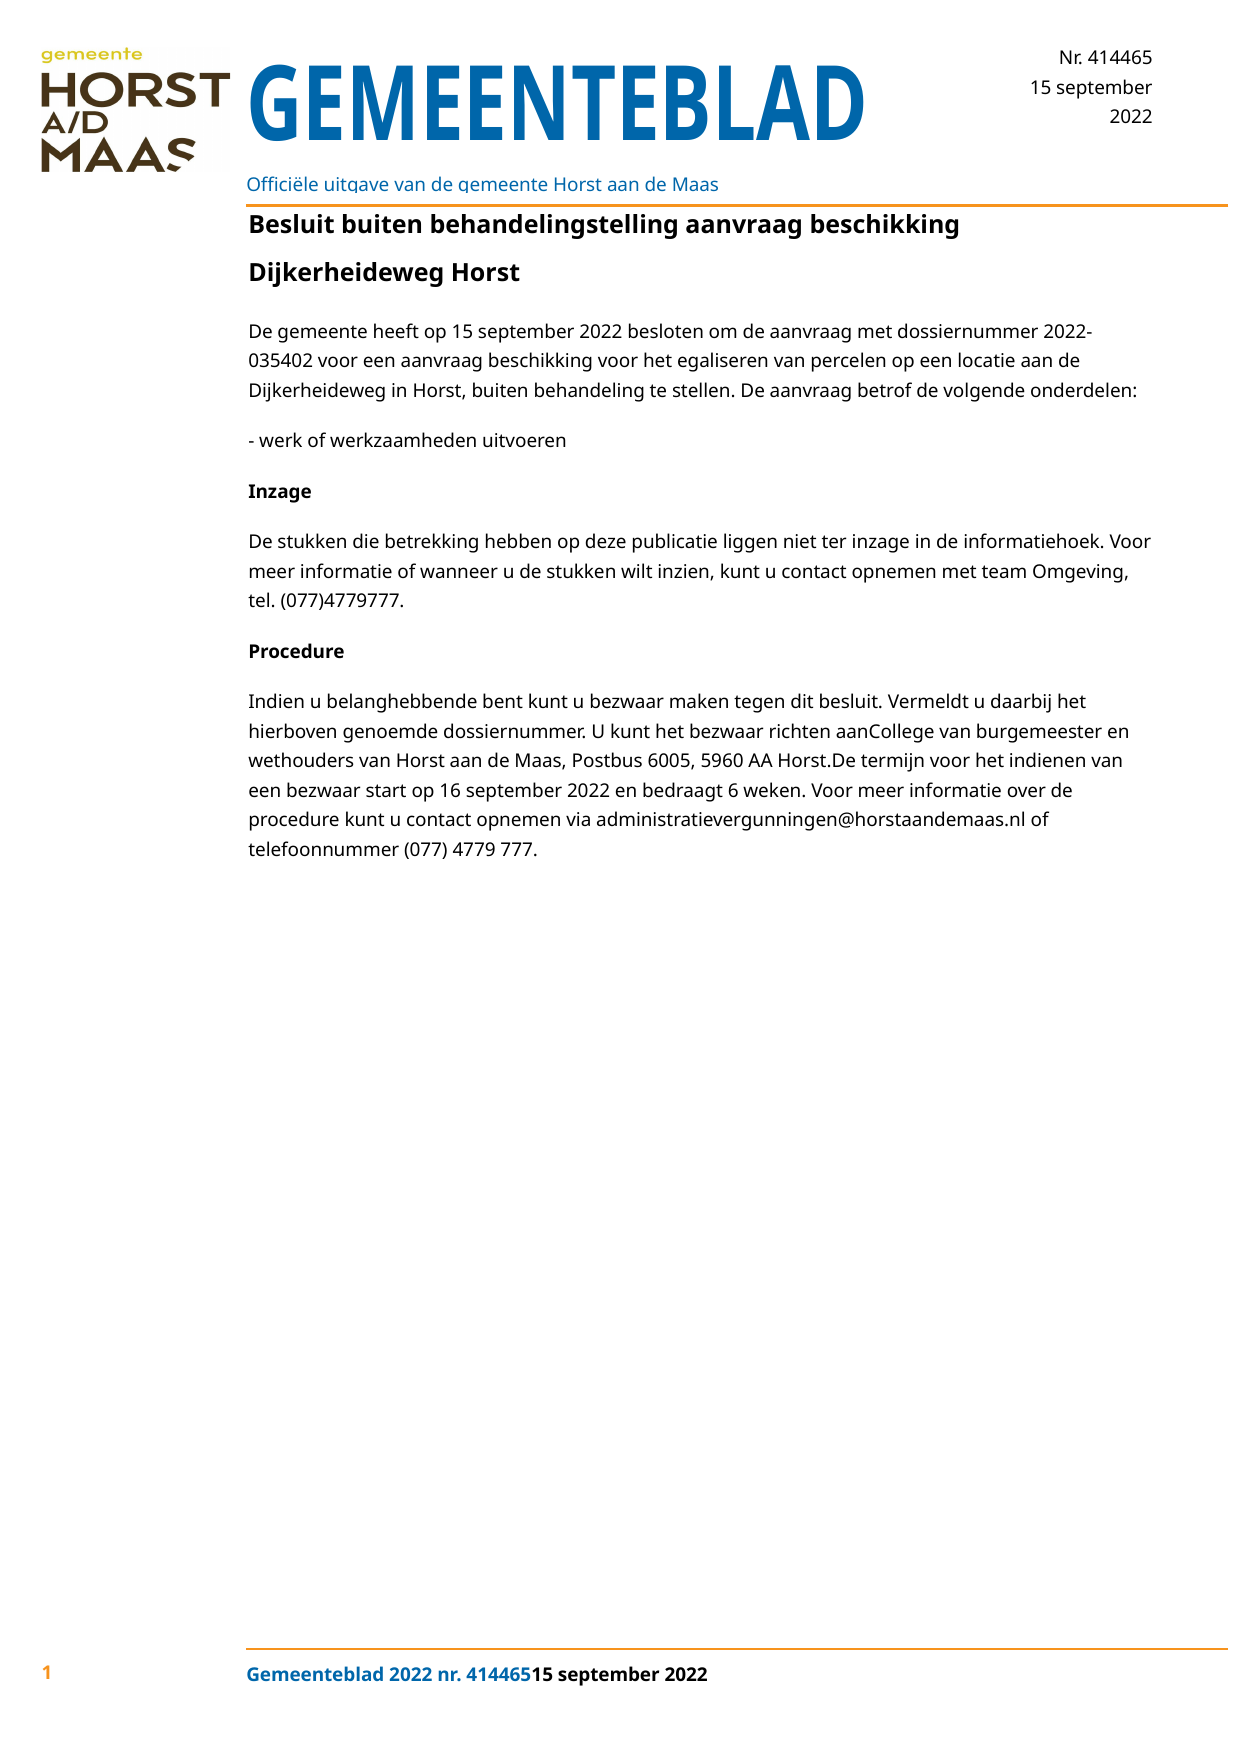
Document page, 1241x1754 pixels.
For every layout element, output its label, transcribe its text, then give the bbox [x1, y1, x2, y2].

text - werk of werkzaamheden uitvoeren [248, 427, 1152, 453]
text Besluit buiten behandelingstelling aanvraag beschikking Dijkerheideweg Horst [248, 207, 1152, 288]
text De stukken die betrekking hebben op deze publicatie liggen niet ter inzage in de informatiehoek. Voor meer informatie of wanneer u de stukken wilt inzien, kunt u contact opnemen met team Omgeving, tel. (077)4779777. [248, 528, 1152, 613]
text Indien u belanghebbende bent kunt u bezwaar maken tegen dit besluit. Vermeldt u daarbij het hierboven genoemde dossiernummer. U kunt het bezwaar richten aanCollege van burgemeester en wethouders van Horst aan de Maas, Postbus 6005, 5960 AA Horst.De termijn voor het indienen van een bezwaar start op 16 september 2022 en bedraagt 6 weken. Voor meer informatie over de procedure kunt u contact opnemen via administratievergunningen@horstaandemaas.nl of telefoonnummer (077) 4779 777. [248, 688, 1152, 862]
text Inzage [248, 478, 1152, 504]
text De gemeente heeft op 15 september 2022 besloten om de aanvraag met dossiernummer 2022-035402 voor een aanvraag beschikking voor het egaliseren van percelen op een locatie aan de Dijkerheideweg in Horst, buiten behandeling te stellen. De aanvraag betrof de volgende onderdelen: [248, 318, 1152, 403]
text Procedure [248, 638, 1152, 664]
picture [41, 47, 231, 172]
